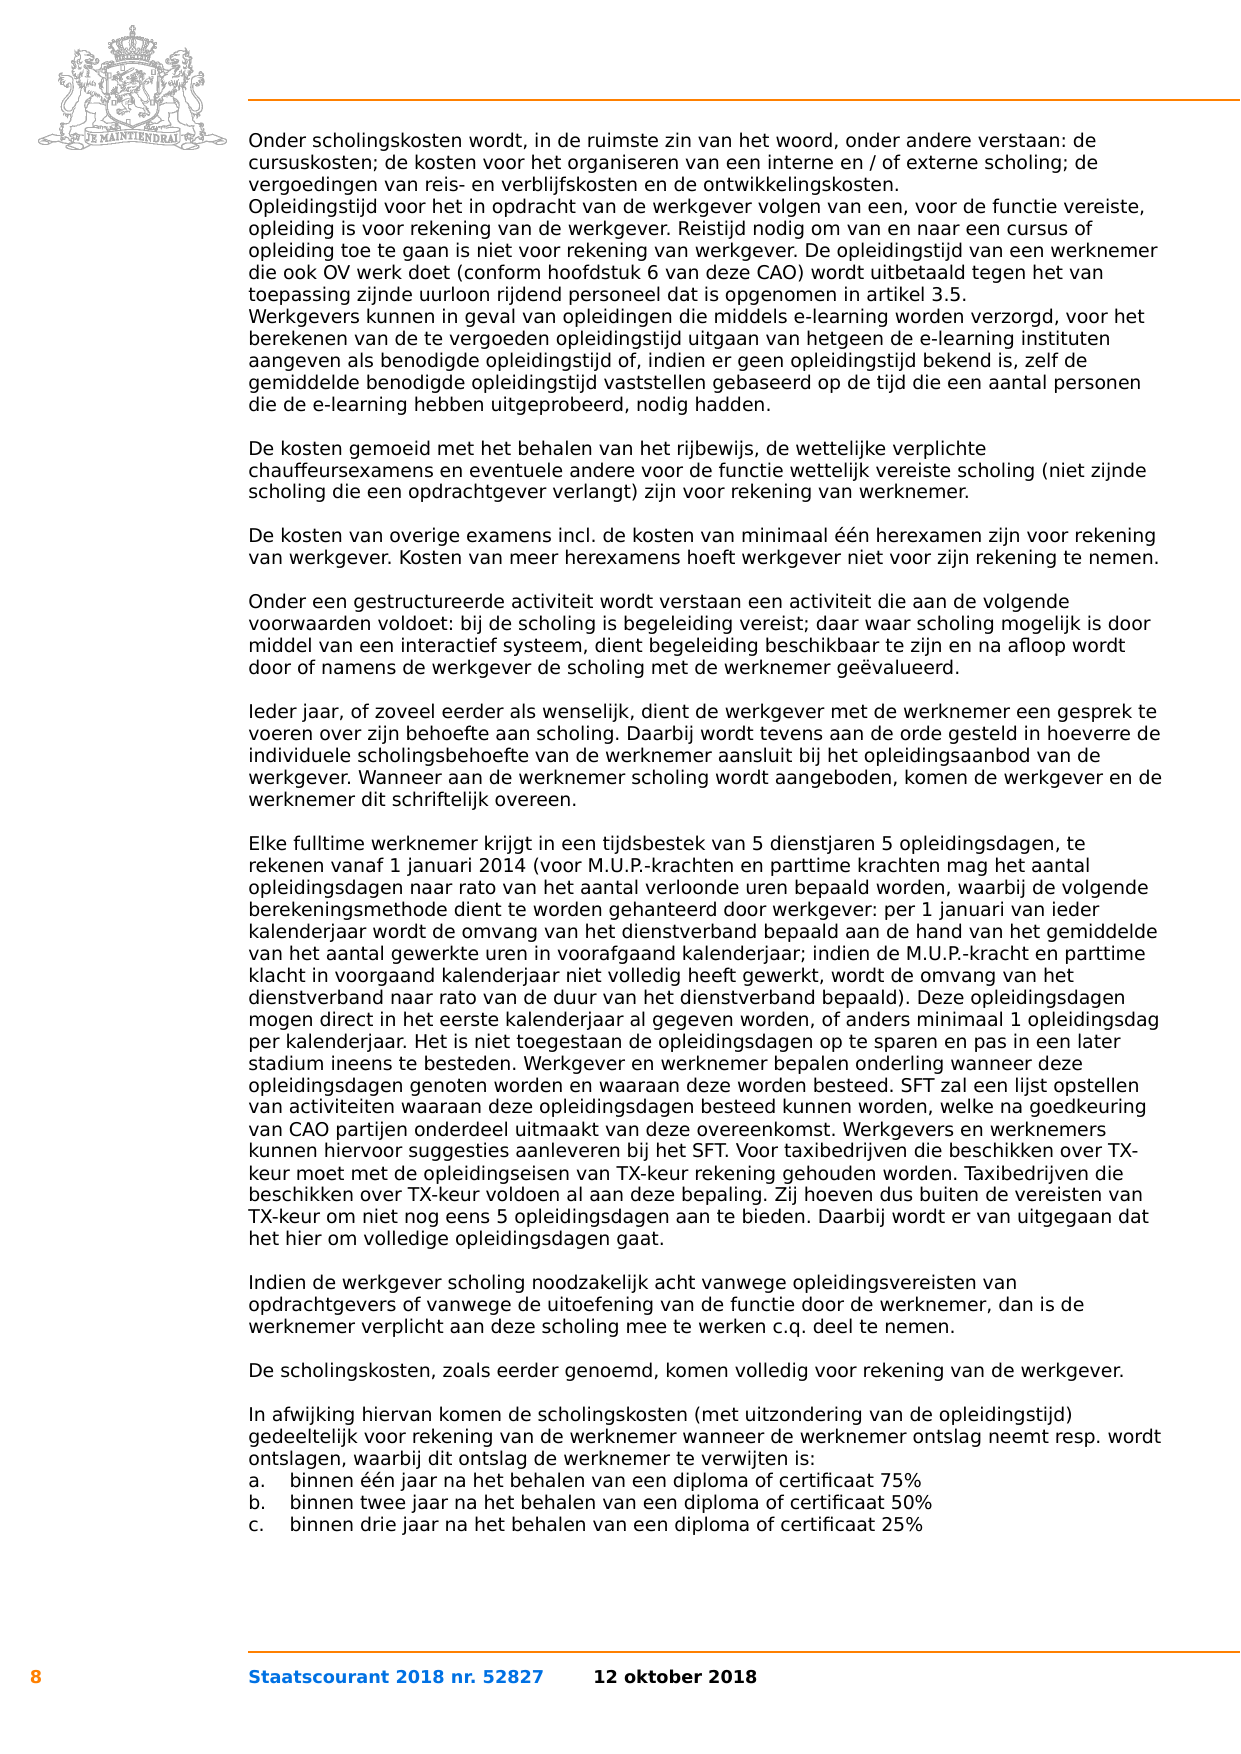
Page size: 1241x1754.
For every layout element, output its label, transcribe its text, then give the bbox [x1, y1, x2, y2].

text Werkgevers kunnen in geval van opleidingen die middels e-learning worden verzorgd, voor het berekenen van de te vergoeden opleidingstijd uitgaan van hetgeen de e-learning instituten aangeven als benodigde opleidingstijd of, indien er geen opleidingstijd bekend is, zelf de gemiddelde benodigde opleidingstijd vaststellen gebaseerd op de tijd die een aantal personen die de e-learning hebben uitgeprobeerd, nodig hadden. [248, 306, 1163, 416]
text Elke fulltime werknemer krijgt in een tijdsbestek van 5 dienstjaren 5 opleidingsdagen, te rekenen vanaf 1 januari 2014 (voor M.U.P.-krachten en parttime krachten mag het aantal opleidingsdagen naar rato van het aantal verloonde uren bepaald worden, waarbij de volgende berekeningsmethode dient te worden gehanteerd door werkgever: per 1 januari van ieder kalenderjaar wordt de omvang van het dienstverband bepaald aan de hand van het gemiddelde van het aantal gewerkte uren in voorafgaand kalenderjaar; indien de M.U.P.-kracht en parttime klacht in voorgaand kalenderjaar niet volledig heeft gewerkt, wordt de omvang van het dienstverband naar rato van de duur van het dienstverband bepaald). Deze opleidingsdagen mogen direct in het eerste kalenderjaar al gegeven worden, of anders minimaal 1 opleidingsdag per kalenderjaar. Het is niet toegestaan de opleidingsdagen op te sparen en pas in een later stadium ineens te besteden. Werkgever en werknemer bepalen onderling wanneer deze opleidingsdagen genoten worden en waaraan deze worden besteed. SFT zal een lijst opstellen van activiteiten waaraan deze opleidingsdagen besteed kunnen worden, welke na goedkeuring van CAO partijen onderdeel uitmaakt van deze overeenkomst. Werkgevers en werknemers kunnen hiervoor suggesties aanleveren bij het SFT. Voor taxibedrijven die beschikken over TX-keur moet met de opleidingseisen van TX-keur rekening gehouden worden. Taxibedrijven die beschikken over TX-keur voldoen al aan deze bepaling. Zij hoeven dus buiten de vereisten van TX-keur om niet nog eens 5 opleidingsdagen aan te bieden. Daarbij wordt er van uitgegaan dat het hier om volledige opleidingsdagen gaat. [248, 833, 1163, 1250]
text Opleidingstijd voor het in opdracht van de werkgever volgen van een, voor de functie vereiste, opleiding is voor rekening van de werkgever. Reistijd nodig om van en naar een cursus of opleiding toe te gaan is niet voor rekening van werkgever. De opleidingstijd van een werknemer die ook OV werk doet (conform hoofdstuk 6 van deze CAO) wordt uitbetaald tegen het van toepassing zijnde uurloon rijdend personeel dat is opgenomen in artikel 3.5. [248, 196, 1163, 306]
text De scholingskosten, zoals eerder genoemd, komen volledig voor rekening van de werkgever. [248, 1360, 1163, 1382]
text De kosten van overige examens incl. de kosten van minimaal één herexamen zijn voor rekening van werkgever. Kosten van meer herexamens hoeft werkgever niet voor zijn rekening te nemen. [248, 525, 1163, 569]
text b. binnen twee jaar na het behalen van een diploma of certificaat 50% [248, 1492, 1163, 1514]
text De kosten gemoeid met het behalen van het rijbewijs, de wettelijke verplichte chauffeursexamens en eventuele andere voor de functie wettelijk vereiste scholing (niet zijnde scholing die een opdrachtgever verlangt) zijn voor rekening van werknemer. [248, 437, 1163, 503]
text Onder een gestructureerde activiteit wordt verstaan een activiteit die aan de volgende voorwaarden voldoet: bij de scholing is begeleiding vereist; daar waar scholing mogelijk is door middel van een interactief systeem, dient begeleiding beschikbaar te zijn en na afloop wordt door of namens de werkgever de scholing met de werknemer geëvalueerd. [248, 591, 1163, 679]
text In afwijking hiervan komen de scholingskosten (met uitzondering van de opleidingstijd) gedeeltelijk voor rekening van de werknemer wanneer de werknemer ontslag neemt resp. wordt ontslagen, waarbij dit ontslag de werknemer te verwijten is: [248, 1404, 1163, 1470]
text c. binnen drie jaar na het behalen van een diploma of certificaat 25% [248, 1514, 1163, 1536]
picture [38, 25, 227, 150]
text Indien de werkgever scholing noodzakelijk acht vanwege opleidingsvereisten van opdrachtgevers of vanwege de uitoefening van de functie door de werknemer, dan is de werknemer verplicht aan deze scholing mee te werken c.q. deel te nemen. [248, 1272, 1163, 1338]
text a. binnen één jaar na het behalen van een diploma of certificaat 75% [248, 1470, 1163, 1492]
text Ieder jaar, of zoveel eerder als wenselijk, dient de werkgever met de werknemer een gesprek te voeren over zijn behoefte aan scholing. Daarbij wordt tevens aan de orde gesteld in hoeverre de individuele scholingsbehoefte van de werknemer aansluit bij het opleidingsaanbod van de werkgever. Wanneer aan de werknemer scholing wordt aangeboden, komen de werkgever en de werknemer dit schriftelijk overeen. [248, 701, 1163, 811]
text Onder scholingskosten wordt, in de ruimste zin van het woord, onder andere verstaan: de cursuskosten; de kosten voor het organiseren van een interne en / of externe scholing; de vergoedingen van reis- en verblijfskosten en de ontwikkelingskosten. [248, 130, 1163, 196]
